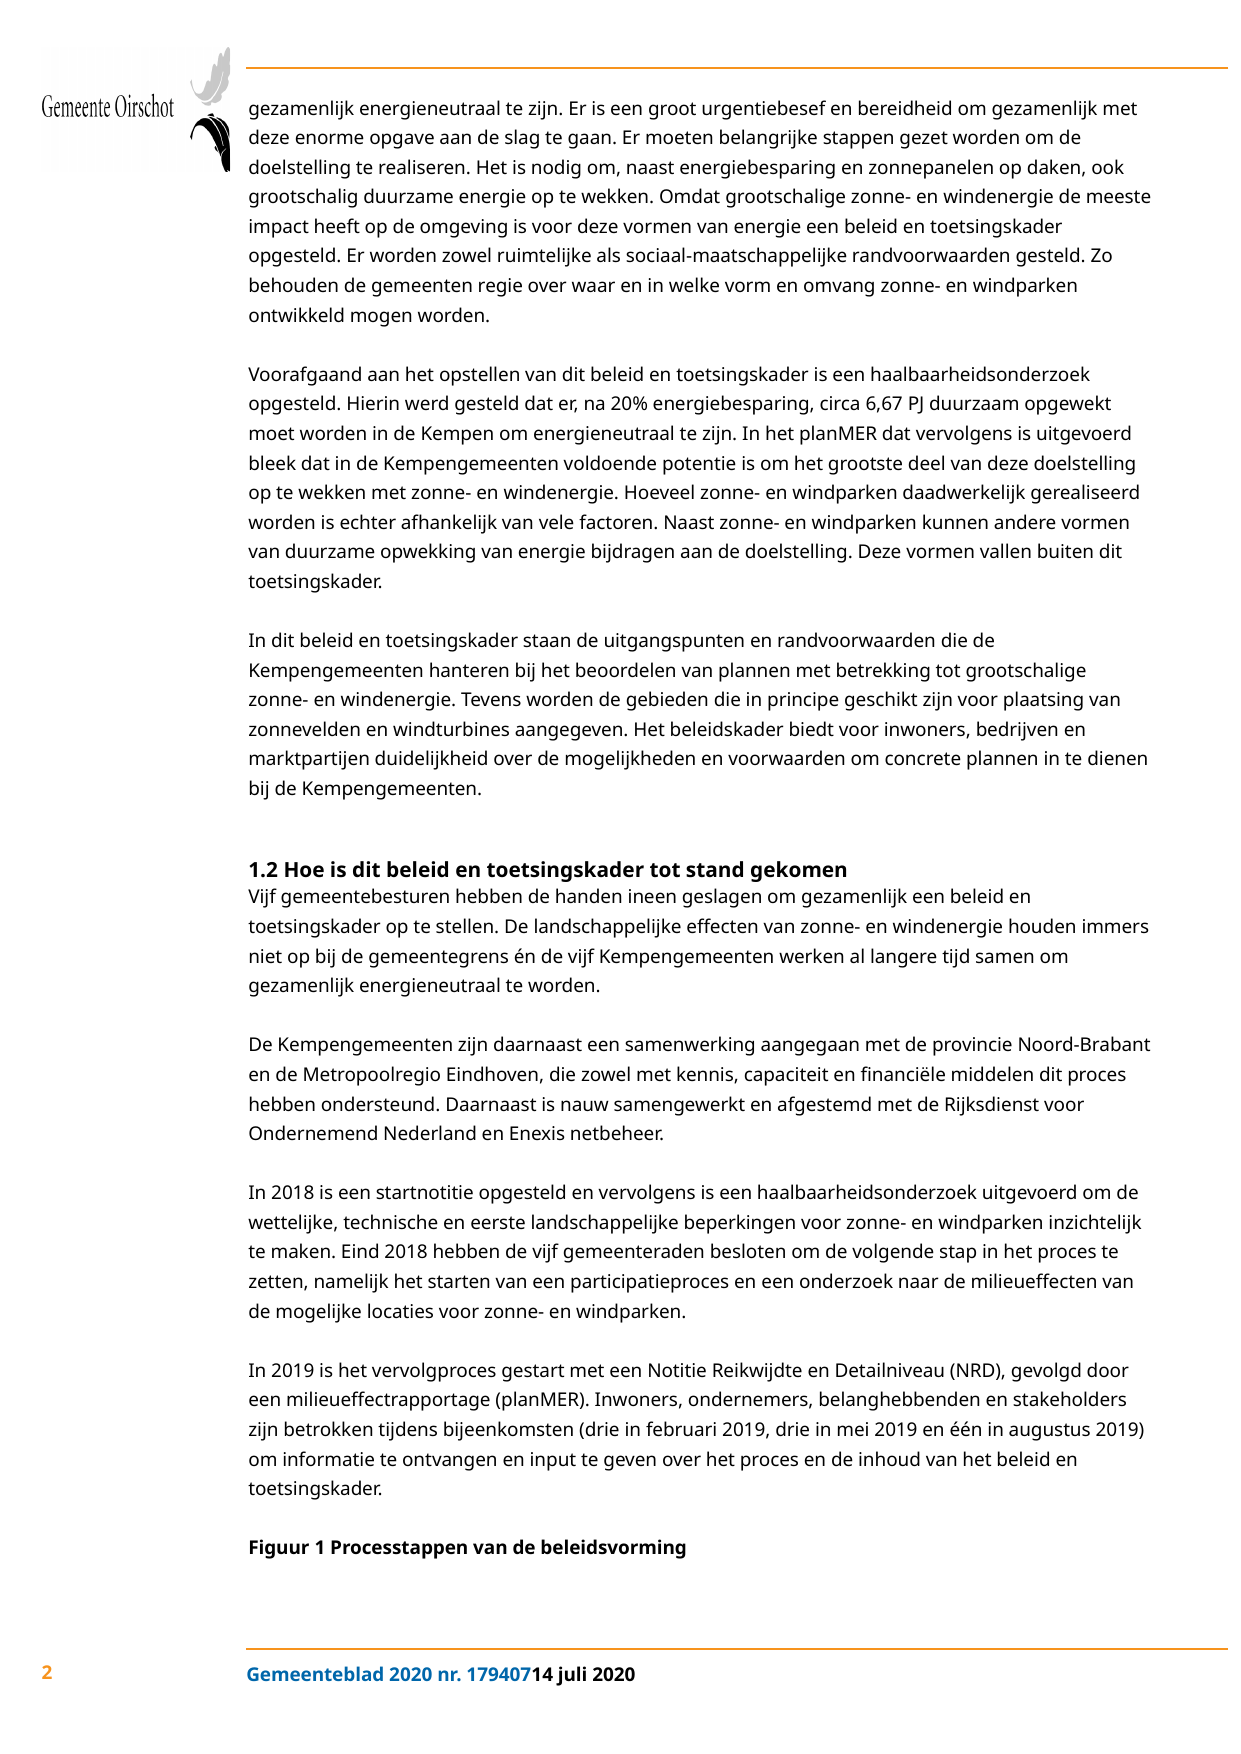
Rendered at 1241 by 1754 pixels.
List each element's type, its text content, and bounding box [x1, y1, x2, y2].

text In dit beleid en toetsingskader staan de uitgangspunten en randvoorwaarden die de Kempengemeenten hanteren bij het beoordelen van plannen met betrekking tot grootschalige zonne- en windenergie. Tevens worden de gebieden die in principe geschikt zijn voor plaatsing van zonnevelden en windturbines aangegeven. Het beleidskader biedt voor inwoners, bedrijven en marktpartijen duidelijkheid over de mogelijkheden en voorwaarden om concrete plannen in te dienen bij de Kempengemeenten. [248, 627, 1152, 801]
text De Kempengemeenten zijn daarnaast een samenwerking aangegaan met de provincie Noord-Brabant en de Metropoolregio Eindhoven, die zowel met kennis, capaciteit en financiële middelen dit proces hebben ondersteund. Daarnaast is nauw samengewerkt en afgestemd met de Rijksdienst voor Ondernemend Nederland en Enexis netbeheer. [248, 1032, 1152, 1146]
text Voorafgaand aan het opstellen van dit beleid en toetsingskader is een haalbaarheidsonderzoek opgesteld. Hierin werd gesteld dat er, na 20% energiebesparing, circa 6,67 PJ duurzaam opgewekt moet worden in de Kempen om energieneutraal te zijn. In het planMER dat vervolgens is uitgevoerd bleek dat in de Kempengemeenten voldoende potentie is om het grootste deel van deze doelstelling op te wekken met zonne- en windenergie. Hoeveel zonne- en windparken daadwerkelijk gerealiseerd worden is echter afhankelijk van vele factoren. Naast zonne- en windparken kunnen andere vormen van duurzame opwekking van energie bijdragen aan de doelstelling. Deze vormen vallen buiten dit toetsingskader. [248, 361, 1152, 594]
text Vijf gemeentebesturen hebben de handen ineen geslagen om gezamenlijk een beleid en toetsingskader op te stellen. De landschappelijke effecten van zonne- en windenergie houden immers niet op bij de gemeentegrens én de vijf Kempengemeenten werken al langere tijd samen om gezamenlijk energieneutraal te worden. [248, 884, 1152, 998]
text gezamenlijk energieneutraal te zijn. Er is een groot urgentiebesef en bereidheid om gezamenlijk met deze enorme opgave aan de slag te gaan. Er moeten belangrijke stappen gezet worden om de doelstelling te realiseren. Het is nodig om, naast energiebesparing en zonnepanelen op daken, ook grootschalig duurzame energie op te wekken. Omdat grootschalige zonne- en windenergie de meeste impact heeft op de omgeving is voor deze vormen van energie een beleid en toetsingskader opgesteld. Er worden zowel ruimtelijke als sociaal-maatschappelijke randvoorwaarden gesteld. Zo behouden de gemeenten regie over waar en in welke vorm en omvang zonne- en windparken ontwikkeld mogen worden. [248, 95, 1152, 328]
text In 2018 is een startnotitie opgesteld en vervolgens is een haalbaarheidsonderzoek uitgevoerd om de wettelijke, technische en eerste landschappelijke beperkingen voor zonne- en windparken inzichtelijk te maken. Eind 2018 hebben de vijf gemeenteraden besloten om de volgende stap in het proces te zetten, namelijk het starten van een participatieproces en een onderzoek naar de milieueffecten van de mogelijke locaties voor zonne- en windparken. [248, 1179, 1152, 1323]
text Figuur 1 Processtappen van de beleidsvorming [248, 1534, 1152, 1560]
text 1.2 Hoe is dit beleid en toetsingskader tot stand gekomen [248, 855, 1152, 884]
text In 2019 is het vervolgproces gestart met een Notitie Reikwijdte en Detailniveau (NRD), gevolgd door een milieueffectrapportage (planMER). Inwoners, ondernemers, belanghebbenden en stakeholders zijn betrokken tijdens bijeenkomsten (drie in februari 2019, drie in mei 2019 en één in augustus 2019) om informatie te ontvangen en input te geven over het proces en de inhoud van het beleid en toetsingskader. [248, 1357, 1152, 1501]
picture [41, 47, 231, 172]
